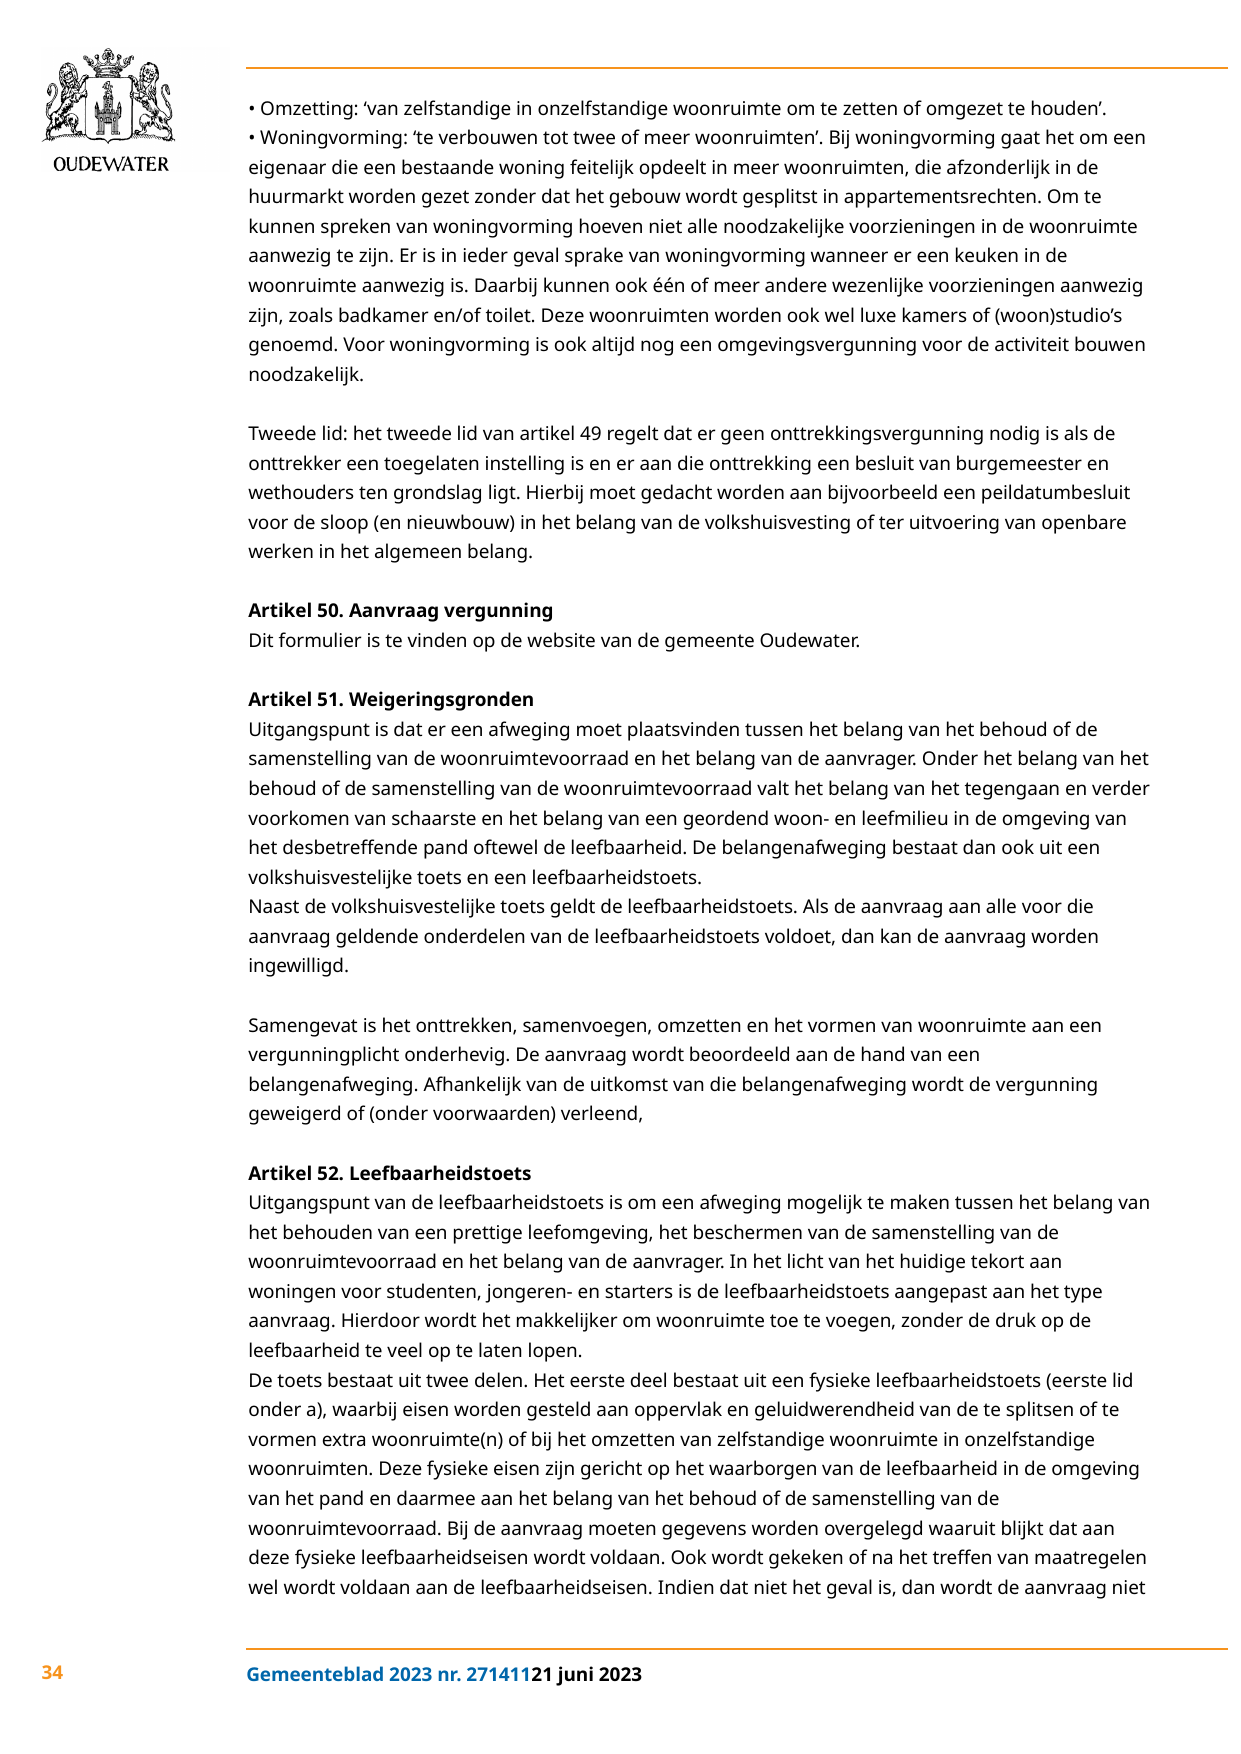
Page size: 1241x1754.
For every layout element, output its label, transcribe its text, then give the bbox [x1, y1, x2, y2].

picture [41, 47, 231, 172]
text • Woningvorming: ‘te verbouwen tot twee of meer woonruimten’. Bij woningvorming gaat het om een eigenaar die een bestaande woning feitelijk opdeelt in meer woonruimten, die afzonderlijk in de huurmarkt worden gezet zonder dat het gebouw wordt gesplitst in appartementsrechten. Om te kunnen spreken van woningvorming hoeven niet alle noodzakelijke voorzieningen in de woonruimte aanwezig te zijn. Er is in ieder geval sprake van woningvorming wanneer er een keuken in de woonruimte aanwezig is. Daarbij kunnen ook één of meer andere wezenlijke voorzieningen aanwezig zijn, zoals badkamer en/of toilet. Deze woonruimten worden ook wel luxe kamers of (woon)studio’s genoemd. Voor woningvorming is ook altijd nog een omgevingsvergunning voor de activiteit bouwen noodzakelijk. [248, 124, 1152, 387]
text Naast de volkshuisvestelijke toets geldt de leefbaarheidstoets. Als de aanvraag aan alle voor die aanvraag geldende onderdelen van de leefbaarheidstoets voldoet, dan kan de aanvraag worden ingewilligd. [248, 893, 1152, 978]
text Artikel 52. Leefbaarheidstoets [248, 1160, 1152, 1186]
text Uitgangspunt is dat er een afweging moet plaatsvinden tussen het belang van het behoud of de samenstelling van de woonruimtevoorraad en het belang van de aanvrager. Onder het belang van het behoud of de samenstelling van de woonruimtevoorraad valt het belang van het tegengaan en verder voorkomen van schaarste en het belang van een geordend woon- en leefmilieu in de omgeving van het desbetreffende pand oftewel de leefbaarheid. De belangenafweging bestaat dan ook uit een volkshuisvestelijke toets en een leefbaarheidstoets. [248, 716, 1152, 890]
text Artikel 51. Weigeringsgronden [248, 686, 1152, 712]
text Tweede lid: het tweede lid van artikel 49 regelt dat er geen onttrekkingsvergunning nodig is als de onttrekker een toegelaten instelling is en er aan die onttrekking een besluit van burgemeester en wethouders ten grondslag ligt. Hierbij moet gedacht worden aan bijvoorbeeld een peildatumbesluit voor de sloop (en nieuwbouw) in het belang van de volkshuisvesting of ter uitvoering van openbare werken in het algemeen belang. [248, 420, 1152, 564]
text Uitgangspunt van de leefbaarheidstoets is om een afweging mogelijk te maken tussen het belang van het behouden van een prettige leefomgeving, het beschermen van de samenstelling van de woonruimtevoorraad en het belang van de aanvrager. In het licht van het huidige tekort aan woningen voor studenten, jongeren- en starters is de leefbaarheidstoets aangepast aan het type aanvraag. Hierdoor wordt het makkelijker om woonruimte toe te voegen, zonder de druk op de leefbaarheid te veel op te laten lopen. [248, 1189, 1152, 1363]
text Dit formulier is te vinden op de website van de gemeente Oudewater. [248, 627, 1152, 653]
text Samengevat is het onttrekken, samenvoegen, omzetten en het vormen van woonruimte aan een vergunningplicht onderhevig. De aanvraag wordt beoordeeld aan de hand van een belangenafweging. Afhankelijk van de uitkomst van die belangenafweging wordt de vergunning geweigerd of (onder voorwaarden) verleend, [248, 1012, 1152, 1126]
text • Omzetting: ‘van zelfstandige in onzelfstandige woonruimte om te zetten of omgezet te houden’. [248, 95, 1152, 121]
text De toets bestaat uit twee delen. Het eerste deel bestaat uit een fysieke leefbaarheidstoets (eerste lid onder a), waarbij eisen worden gesteld aan oppervlak en geluidwerendheid van de te splitsen of te vormen extra woonruimte(n) of bij het omzetten van zelfstandige woonruimte in onzelfstandige woonruimten. Deze fysieke eisen zijn gericht op het waarborgen van de leefbaarheid in de omgeving van het pand en daarmee aan het belang van het behoud of de samenstelling van de woonruimtevoorraad. Bij de aanvraag moeten gegevens worden overgelegd waaruit blijkt dat aan deze fysieke leefbaarheidseisen wordt voldaan. Ook wordt gekeken of na het treffen van maatregelen wel wordt voldaan aan de leefbaarheidseisen. Indien dat niet het geval is, dan wordt de aanvraag niet [248, 1367, 1152, 1600]
text Artikel 50. Aanvraag vergunning [248, 598, 1152, 623]
